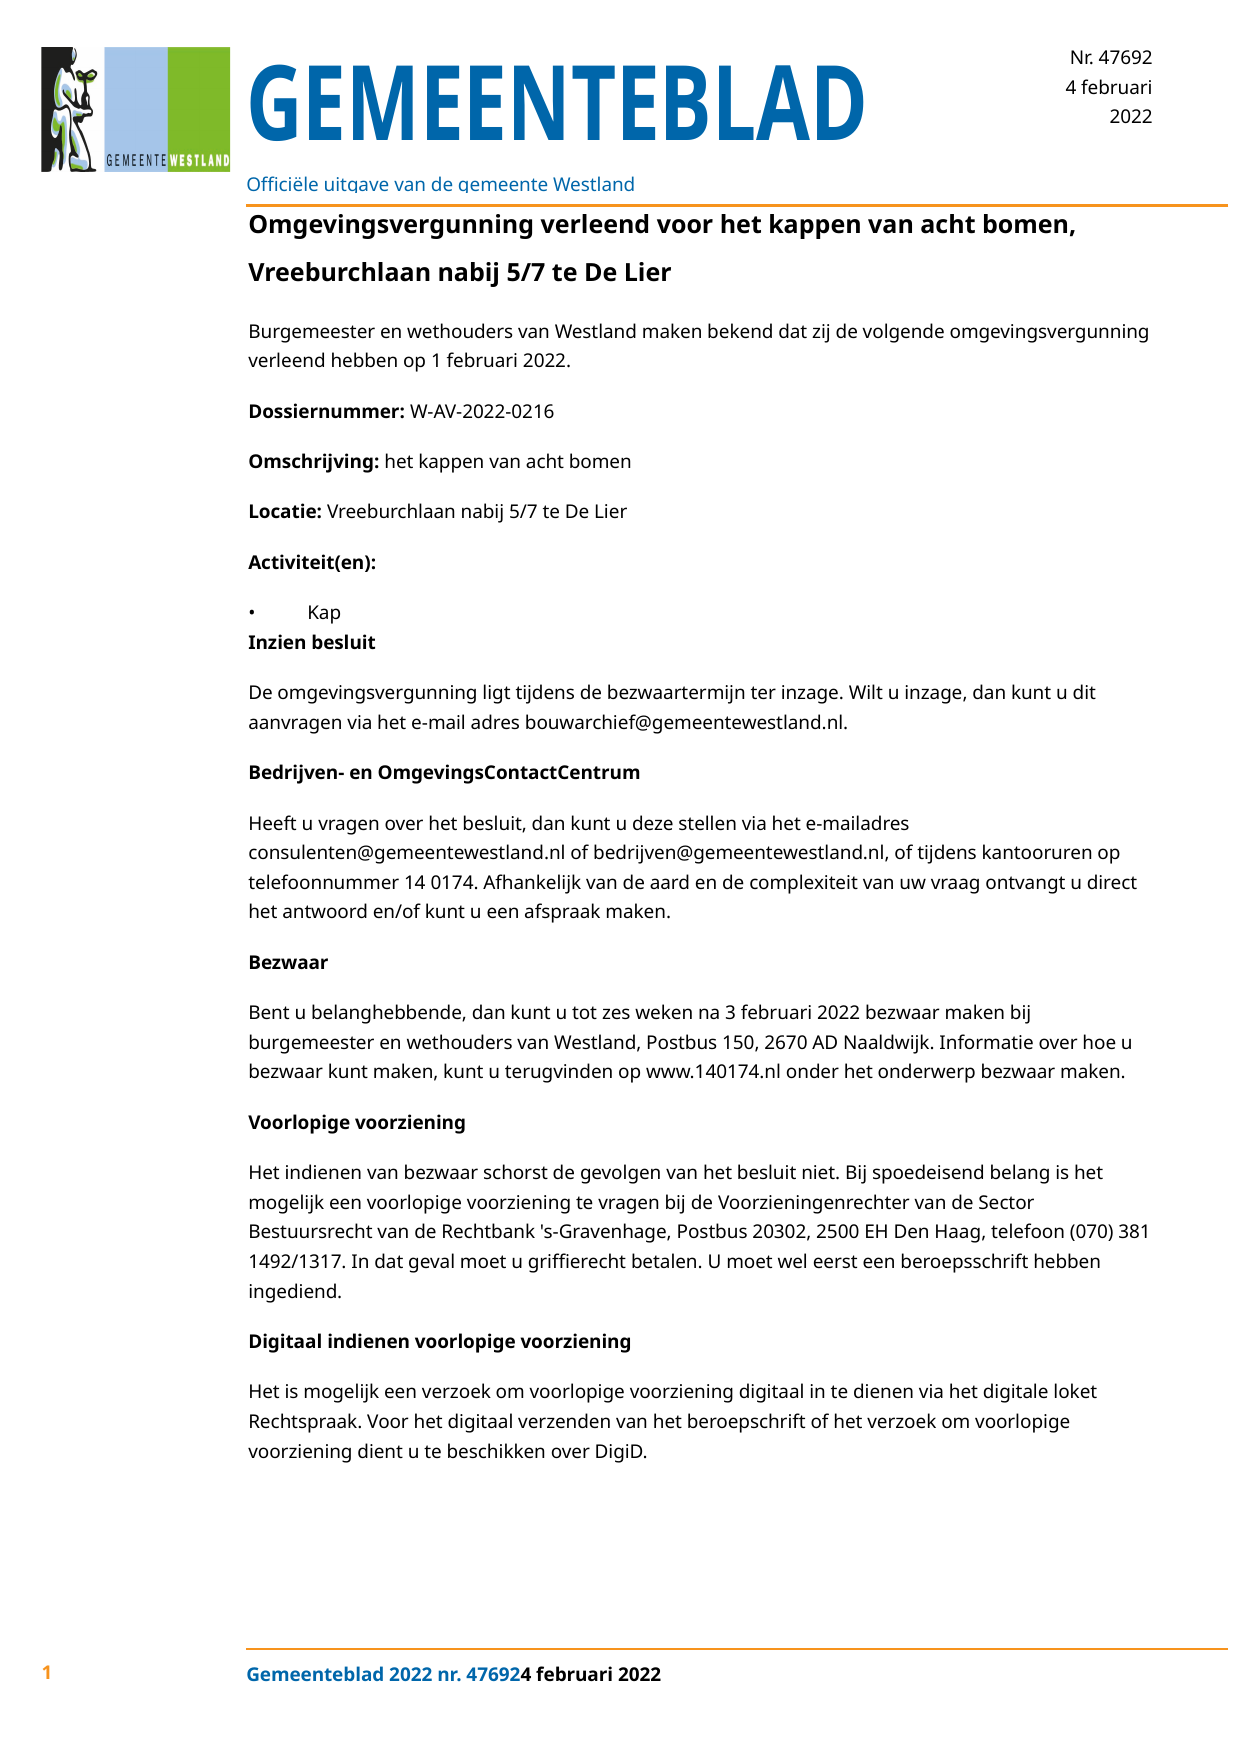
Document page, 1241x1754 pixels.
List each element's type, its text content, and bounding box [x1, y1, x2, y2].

text Burgemeester en wethouders van Westland maken bekend dat zij de volgende omgevingsvergunning verleend hebben op 1 februari 2022. [248, 318, 1152, 373]
text Voorlopige voorziening [248, 1109, 1152, 1135]
picture [41, 47, 231, 172]
text Dossiernummer: W-AV-2022-0216 [248, 398, 1152, 424]
text Locatie: Vreeburchlaan nabij 5/7 te De Lier [248, 499, 1152, 524]
text Digitaal indienen voorlopige voorziening [248, 1328, 1152, 1354]
text Het indienen van bezwaar schorst de gevolgen van het besluit niet. Bij spoedeisend belang is het mogelijk een voorlopige voorziening te vragen bij de Voorzieningenrechter van de Sector Bestuursrecht van de Rechtbank 's-Gravenhage, Postbus 20302, 2500 EH Den Haag, telefoon (070) 381 1492/1317. In dat geval moet u griffierecht betalen. U moet wel eerst een beroepsschrift hebben ingediend. [248, 1159, 1152, 1304]
text Bezwaar [248, 949, 1152, 975]
text Inzien besluit [248, 629, 1152, 655]
text Omgevingsvergunning verleend voor het kappen van acht bomen, Vreeburchlaan nabij 5/7 te De Lier [248, 207, 1152, 288]
text Bedrijven- en OmgevingsContactCentrum [248, 759, 1152, 785]
text Omschrijving: het kappen van acht bomen [248, 448, 1152, 474]
text De omgevingsvergunning ligt tijdens de bezwaartermijn ter inzage. Wilt u inzage, dan kunt u dit aanvragen via het e-mail adres bouwarchief@gemeentewestland.nl. [248, 679, 1152, 735]
list Kap [248, 599, 1152, 625]
text Het is mogelijk een verzoek om voorlopige voorziening digitaal in te dienen via het digitale loket Rechtspraak. Voor het digitaal verzenden van het beroepschrift of het verzoek om voorlopige voorziening dient u te beschikken over DigiD. [248, 1379, 1152, 1464]
text Activiteit(en): [248, 549, 1152, 575]
text Bent u belanghebbende, dan kunt u tot zes weken na 3 februari 2022 bezwaar maken bij burgemeester en wethouders van Westland, Postbus 150, 2670 AD Naaldwijk. Informatie over hoe u bezwaar kunt maken, kunt u terugvinden op www.140174.nl onder het onderwerp bezwaar maken. [248, 999, 1152, 1084]
text Heeft u vragen over het besluit, dan kunt u deze stellen via het e-mailadres consulenten@gemeentewestland.nl of bedrijven@gemeentewestland.nl, of tijdens kantooruren op telefoonnummer 14 0174. Afhankelijk van de aard en de complexiteit van uw vraag ontvangt u direct het antwoord en/of kunt u een afspraak maken. [248, 810, 1152, 924]
